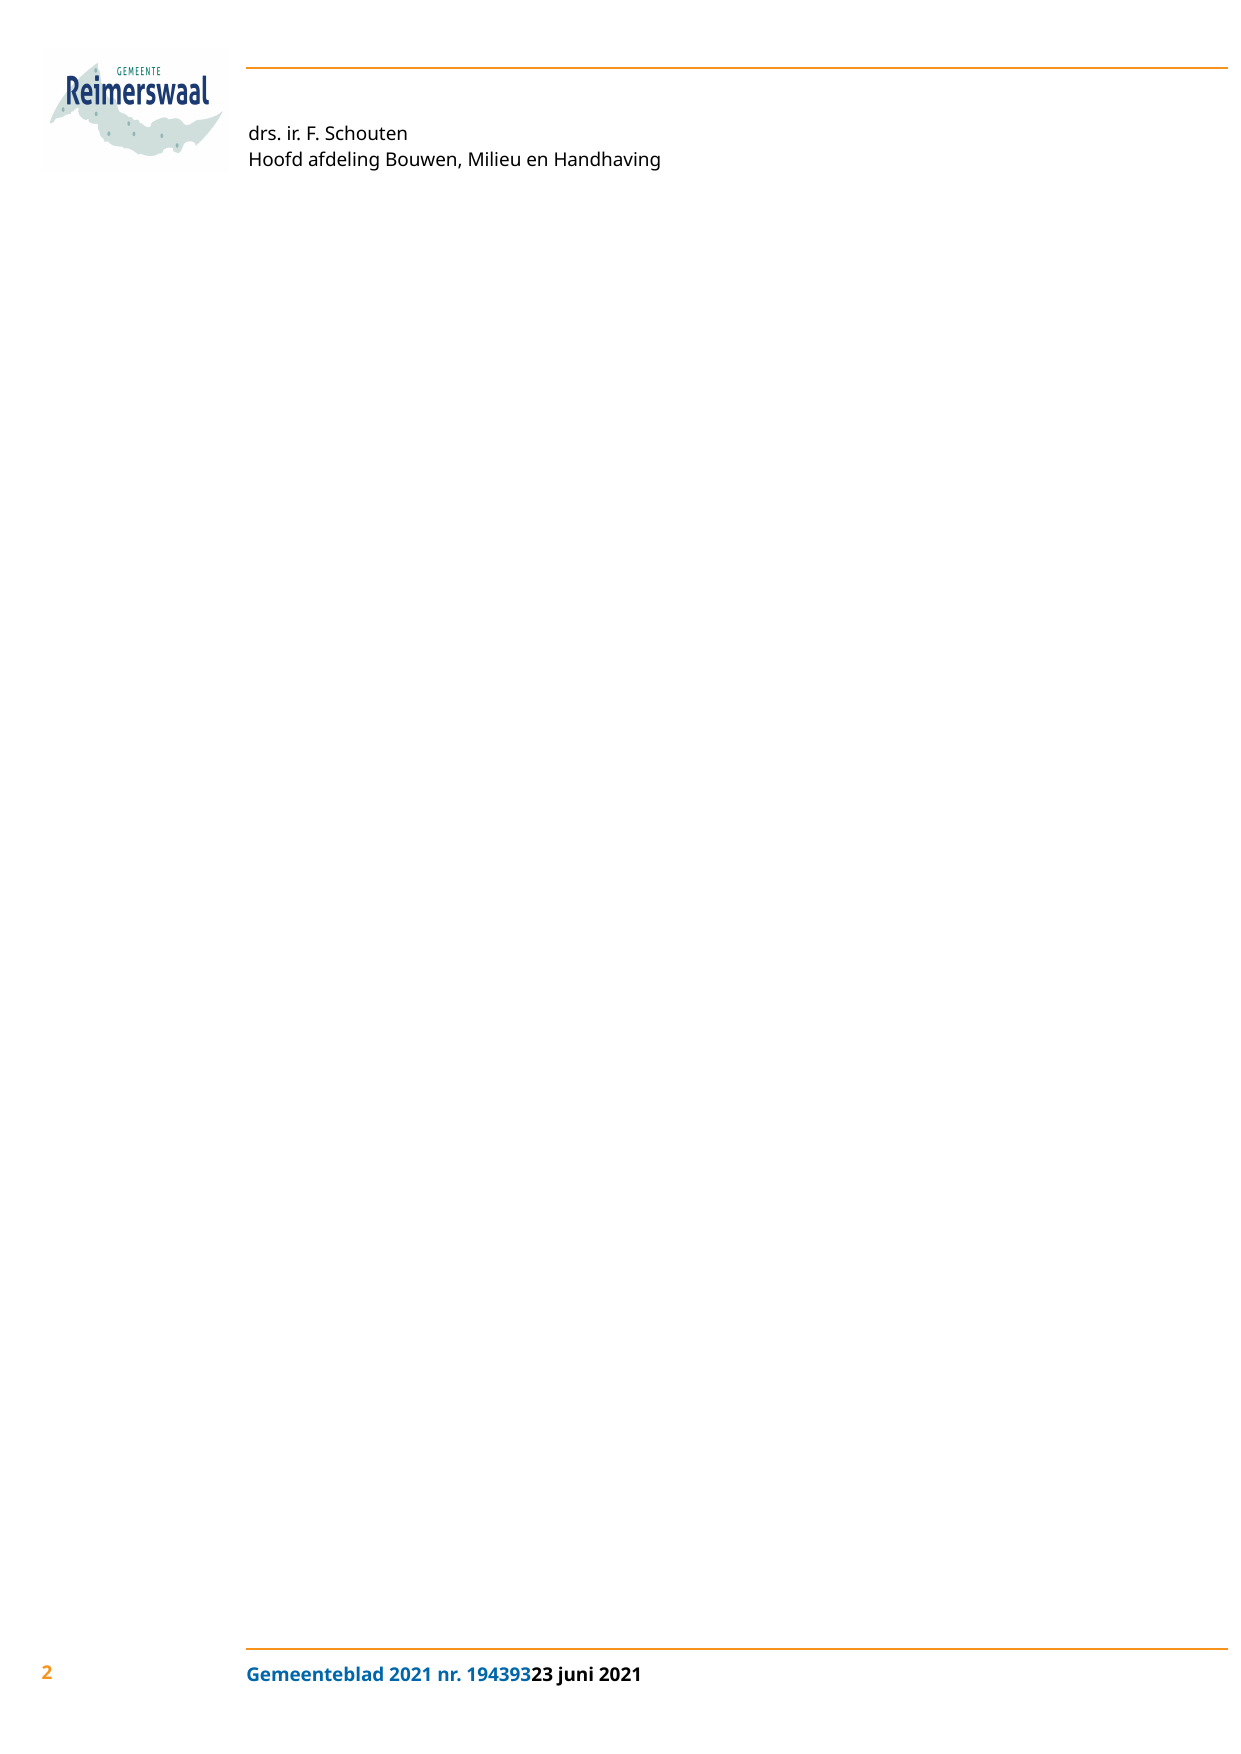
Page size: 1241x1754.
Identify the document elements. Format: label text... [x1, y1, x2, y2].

text drs. ir. F. Schouten [248, 121, 1152, 146]
picture [41, 47, 231, 172]
text Hoofd afdeling Bouwen, Milieu en Handhaving [248, 146, 1152, 172]
